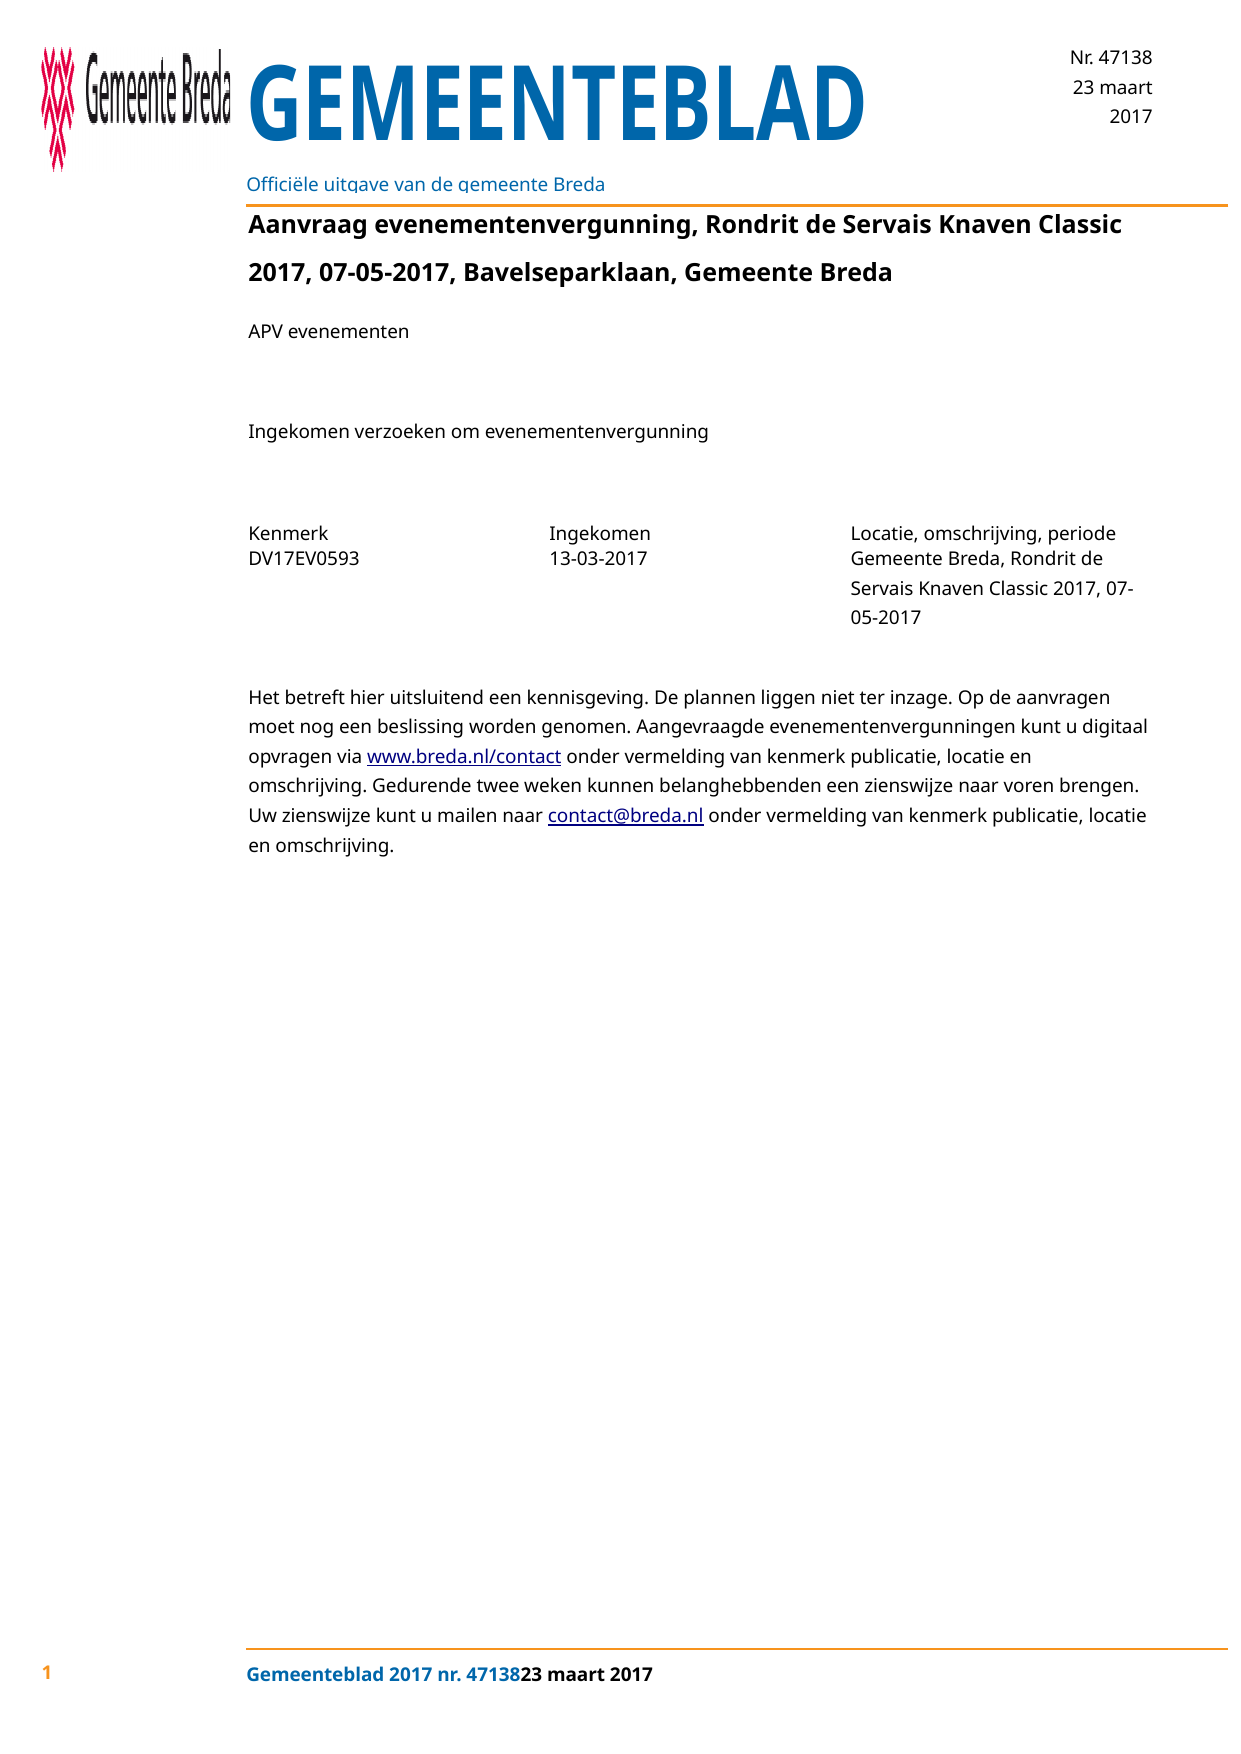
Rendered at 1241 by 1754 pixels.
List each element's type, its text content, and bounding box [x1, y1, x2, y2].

table_header Kenmerk [248, 520, 549, 545]
table_cell Gemeente Breda, Rondrit de Servais Knaven Classic 2017, 07-05-2017 [850, 545, 1152, 630]
table_cell DV17EV0593 [248, 545, 549, 630]
table_header Ingekomen [549, 520, 850, 545]
table_header Locatie, omschrijving, periode [850, 520, 1152, 545]
text Het betreft hier uitsluitend een kennisgeving. De plannen liggen niet ter inzage. Op de aanvragen moet nog een beslissing worden genomen. Aangevraagde evenementenvergunningen kunt u digitaal opvragen via www.breda.nl/contact onder vermelding van kenmerk publicatie, locatie en omschrijving. Gedurende twee weken kunnen belanghebbenden een zienswijze naar voren brengen. Uw zienswijze kunt u mailen naar contact@breda.nl onder vermelding van kenmerk publicatie, locatie en omschrijving. [248, 684, 1152, 858]
text Ingekomen verzoeken om evenementenvergunning [248, 419, 1152, 444]
text Aanvraag evenementenvergunning, Rondrit de Servais Knaven Classic 2017, 07-05-2017, Bavelseparklaan, Gemeente Breda [248, 207, 1152, 288]
text APV evenementen [248, 318, 1152, 344]
picture [41, 47, 231, 172]
table_cell 13-03-2017 [549, 545, 850, 630]
